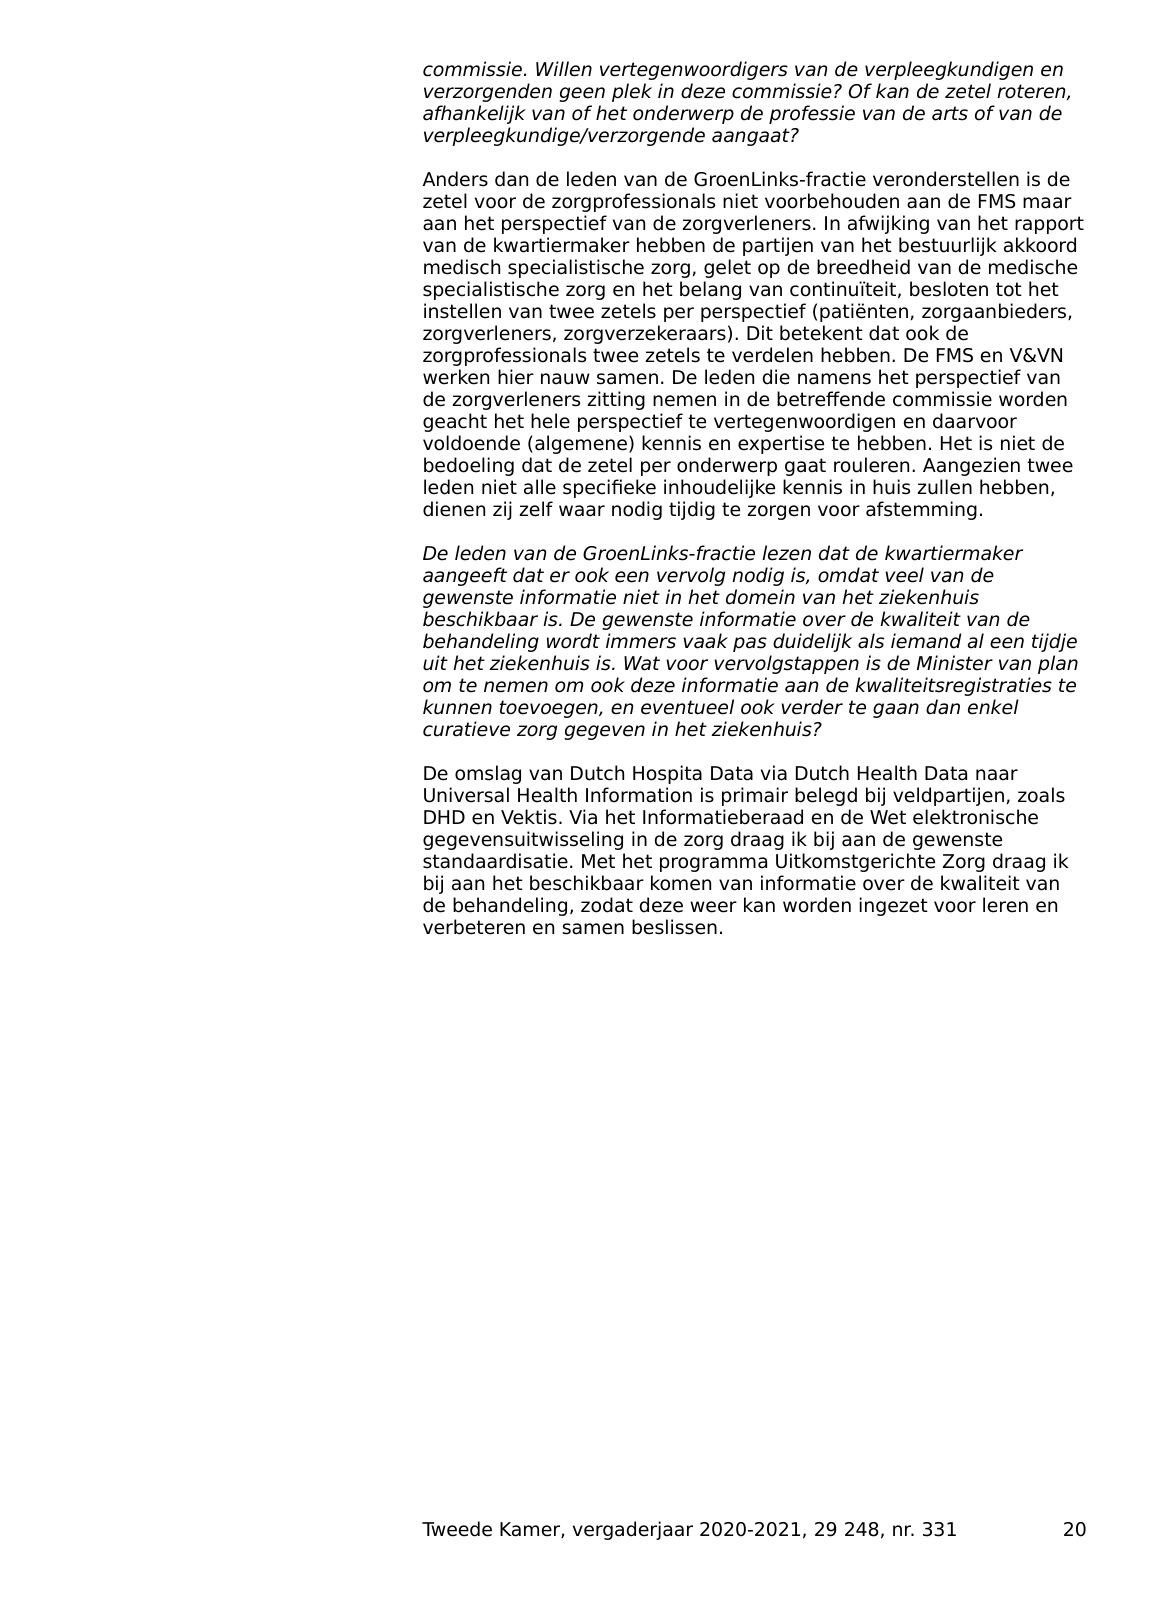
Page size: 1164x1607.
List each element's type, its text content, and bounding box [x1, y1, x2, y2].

text De leden van de GroenLinks-fractie lezen dat de kwartiermaker aangeeft dat er ook een vervolg nodig is, omdat veel van de gewenste informatie niet in het domein van het ziekenhuis beschikbaar is. De gewenste informatie over de kwaliteit van de behandeling wordt immers vaak pas duidelijk als iemand al een tijdje uit het ziekenhuis is. Wat voor vervolgstappen is de Minister van plan om te nemen om ook deze informatie aan de kwaliteitsregistraties te kunnen toevoegen, en eventueel ook verder te gaan dan enkel curatieve zorg gegeven in het ziekenhuis? [422, 543, 1087, 741]
text Anders dan de leden van de GroenLinks-fractie veronderstellen is de zetel voor de zorgprofessionals niet voorbehouden aan de FMS maar aan het perspectief van de zorgverleners. In afwijking van het rapport van de kwartiermaker hebben de partijen van het bestuurlijk akkoord medisch specialistische zorg, gelet op de breedheid van de medische specialistische zorg en het belang van continuïteit, besloten tot het instellen van twee zetels per perspectief (patiënten, zorgaanbieders, zorgverleners, zorgverzekeraars). Dit betekent dat ook de zorgprofessionals twee zetels te verdelen hebben. De FMS en V&VN werken hier nauw samen. De leden die namens het perspectief van de zorgverleners zitting nemen in de betreffende commissie worden geacht het hele perspectief te vertegenwoordigen en daarvoor voldoende (algemene) kennis en expertise te hebben. Het is niet de bedoeling dat de zetel per onderwerp gaat rouleren. Aangezien twee leden niet alle specifieke inhoudelijke kennis in huis zullen hebben, dienen zij zelf waar nodig tijdig te zorgen voor afstemming. [422, 169, 1087, 521]
text De omslag van Dutch Hospita Data via Dutch Health Data naar Universal Health Information is primair belegd bij veldpartijen, zoals DHD en Vektis. Via het Informatieberaad en de Wet elektronische gegevensuitwisseling in de zorg draag ik bij aan de gewenste standaardisatie. Met het programma Uitkomstgerichte Zorg draag ik bij aan het beschikbaar komen van informatie over de kwaliteit van de behandeling, zodat deze weer kan worden ingezet voor leren en verbeteren en samen beslissen. [422, 763, 1087, 939]
text commissie. Willen vertegenwoordigers van de verpleegkundigen en verzorgenden geen plek in deze commissie? Of kan de zetel roteren, afhankelijk van of het onderwerp de professie van de arts of van de verpleegkundige/verzorgende aangaat? [422, 59, 1087, 147]
